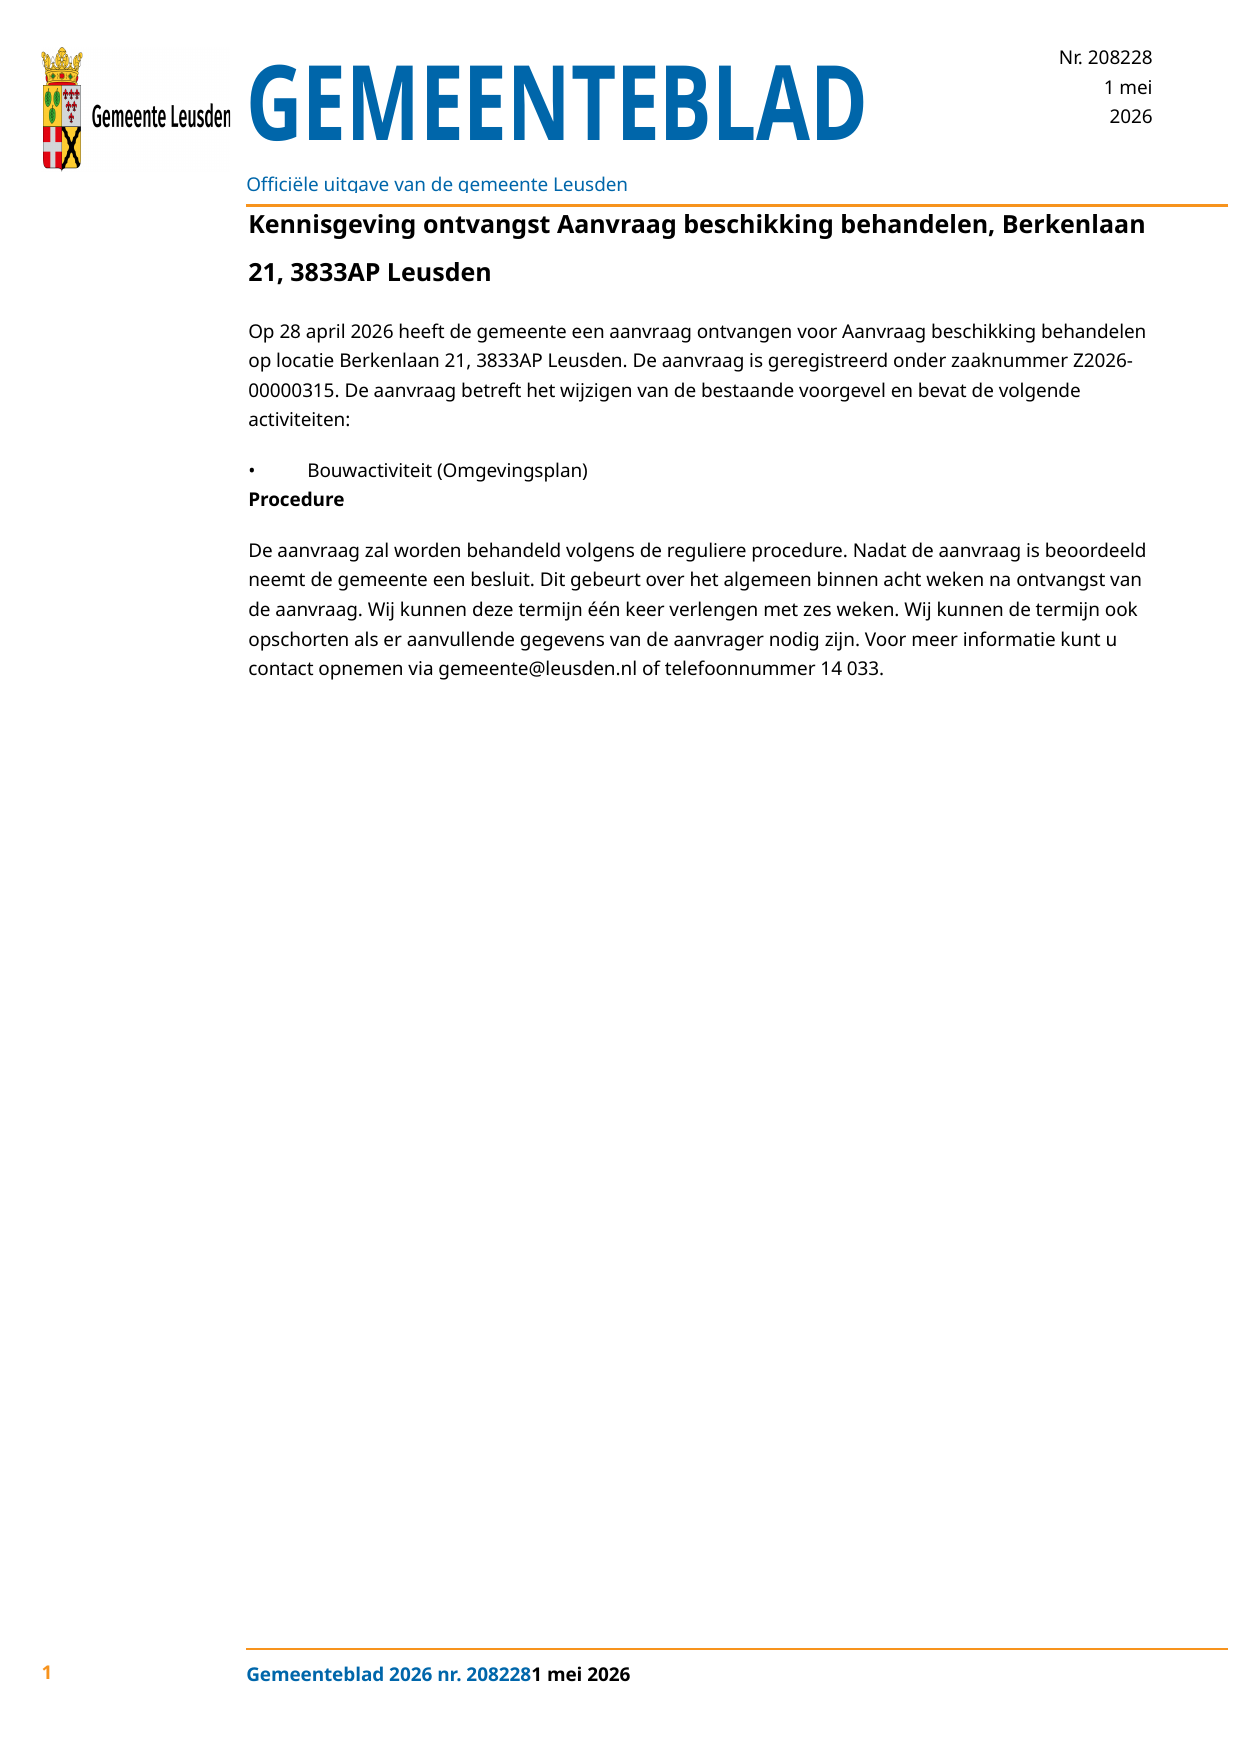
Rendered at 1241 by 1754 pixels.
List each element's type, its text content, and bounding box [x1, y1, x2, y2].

text Procedure [248, 487, 1152, 512]
picture [41, 47, 231, 172]
text Kennisgeving ontvangst Aanvraag beschikking behandelen, Berkenlaan 21, 3833AP Leusden [248, 207, 1152, 288]
text Op 28 april 2026 heeft de gemeente een aanvraag ontvangen voor Aanvraag beschikking behandelen op locatie Berkenlaan 21, 3833AP Leusden. De aanvraag is geregistreerd onder zaaknummer Z2026-00000315. De aanvraag betreft het wijzigen van de bestaande voorgevel en bevat de volgende activiteiten: [248, 318, 1152, 432]
list Bouwactiviteit (Omgevingsplan) [248, 457, 1152, 483]
text De aanvraag zal worden behandeld volgens de reguliere procedure. Nadat de aanvraag is beoordeeld neemt de gemeente een besluit. Dit gebeurt over het algemeen binnen acht weken na ontvangst van de aanvraag. Wij kunnen deze termijn één keer verlengen met zes weken. Wij kunnen de termijn ook opschorten als er aanvullende gegevens van de aanvrager nodig zijn. Voor meer informatie kunt u contact opnemen via gemeente@leusden.nl of telefoonnummer 14 033. [248, 537, 1152, 681]
